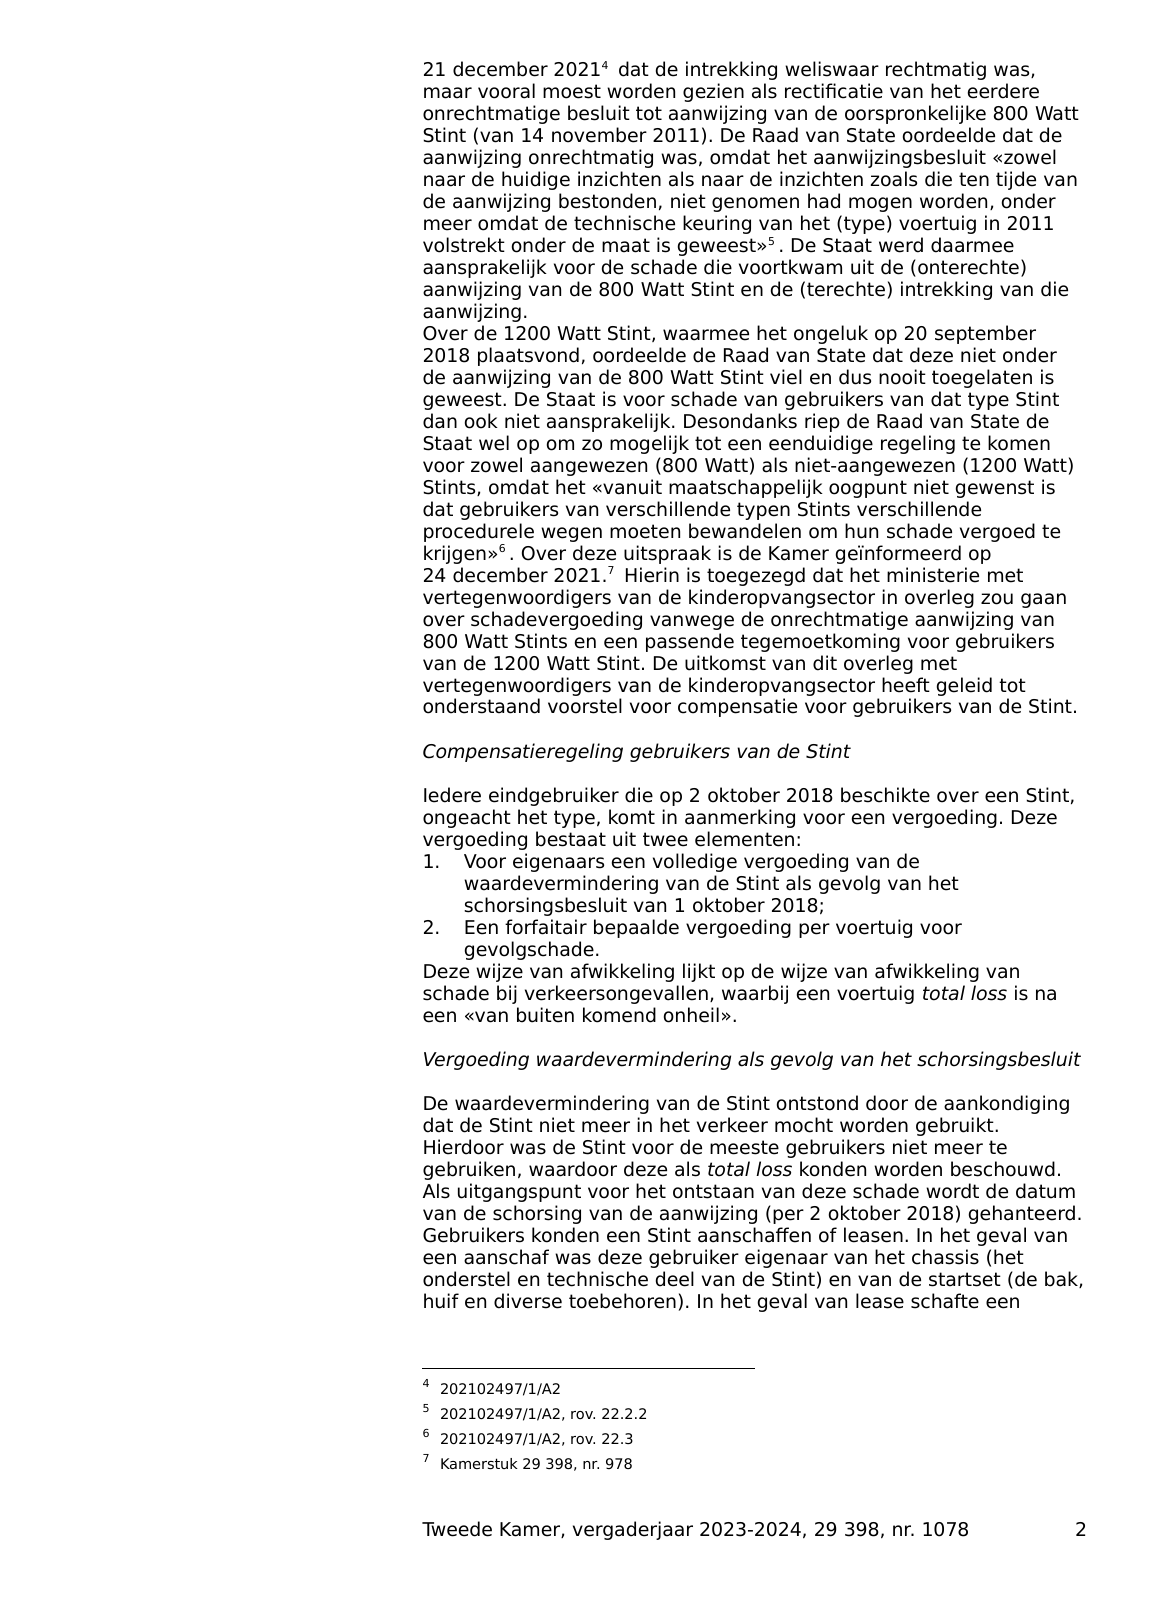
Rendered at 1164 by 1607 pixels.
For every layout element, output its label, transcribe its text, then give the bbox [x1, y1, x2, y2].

text 1. Voor eigenaars een volledige vergoeding van de waardevermindering van de Stint als gevolg van het schorsingsbesluit van 1 oktober 2018; [422, 851, 1087, 917]
text 202102497/1/A2, rov. 22.2.2 [422, 1402, 1087, 1424]
subtitle Compensatieregeling gebruikers van de Stint [422, 741, 1087, 763]
text 21 december 2021 dat de intrekking weliswaar rechtmatig was, maar vooral moest worden gezien als rectificatie van het eerdere onrechtmatige besluit tot aanwijzing van de oorspronkelijke 800 Watt Stint (van 14 november 2011). De Raad van State oordeelde dat de aanwijzing onrechtmatig was, omdat het aanwijzingsbesluit «zowel naar de huidige inzichten als naar de inzichten zoals die ten tijde van de aanwijzing bestonden, niet genomen had mogen worden, onder meer omdat de technische keuring van het (type) voertuig in 2011 volstrekt onder de maat is geweest». De Staat werd daarmee aansprakelijk voor de schade die voortkwam uit de (onterechte) aanwijzing van de 800 Watt Stint en de (terechte) intrekking van die aanwijzing. [422, 59, 1087, 323]
text 202102497/1/A2, rov. 22.3 [422, 1427, 1087, 1449]
subtitle Vergoeding waardevermindering als gevolg van het schorsingsbesluit [422, 1049, 1087, 1071]
text Gebruikers konden een Stint aanschaffen of leasen. In het geval van een aanschaf was deze gebruiker eigenaar van het chassis (het onderstel en technische deel van de Stint) en van de startset (de bak, huif en diverse toebehoren). In het geval van lease schafte een [422, 1225, 1087, 1313]
text Over de 1200 Watt Stint, waarmee het ongeluk op 20 september 2018 plaatsvond, oordeelde de Raad van State dat deze niet onder de aanwijzing van de 800 Watt Stint viel en dus nooit toegelaten is geweest. De Staat is voor schade van gebruikers van dat type Stint dan ook niet aansprakelijk. Desondanks riep de Raad van State de Staat wel op om zo mogelijk tot een eenduidige regeling te komen voor zowel aangewezen (800 Watt) als niet-aangewezen (1200 Watt) Stints, omdat het «vanuit maatschappelijk oogpunt niet gewenst is dat gebruikers van verschillende typen Stints verschillende procedurele wegen moeten bewandelen om hun schade vergoed te krijgen». Over deze uitspraak is de Kamer geïnformeerd op 24 december 2021. Hierin is toegezegd dat het ministerie met vertegenwoordigers van de kinderopvangsector in overleg zou gaan over schadevergoeding vanwege de onrechtmatige aanwijzing van 800 Watt Stints en een passende tegemoetkoming voor gebruikers van de 1200 Watt Stint. De uitkomst van dit overleg met vertegenwoordigers van de kinderopvangsector heeft geleid tot onderstaand voorstel voor compensatie voor gebruikers van de Stint. [422, 323, 1087, 718]
text De waardevermindering van de Stint ontstond door de aankondiging dat de Stint niet meer in het verkeer mocht worden gebruikt. Hierdoor was de Stint voor de meeste gebruikers niet meer te gebruiken, waardoor deze als total loss konden worden beschouwd. Als uitgangspunt voor het ontstaan van deze schade wordt de datum van de schorsing van de aanwijzing (per 2 oktober 2018) gehanteerd. [422, 1093, 1087, 1225]
text 2. Een forfaitair bepaalde vergoeding per voertuig voor gevolgschade. [422, 917, 1087, 961]
text Kamerstuk 29 398, nr. 978 [422, 1452, 1087, 1474]
text Iedere eindgebruiker die op 2 oktober 2018 beschikte over een Stint, ongeacht het type, komt in aanmerking voor een vergoeding. Deze vergoeding bestaat uit twee elementen: [422, 785, 1087, 851]
text 202102497/1/A2 [422, 1377, 1087, 1399]
text Deze wijze van afwikkeling lijkt op de wijze van afwikkeling van schade bij verkeersongevallen, waarbij een voertuig total loss is na een «van buiten komend onheil». [422, 961, 1087, 1027]
